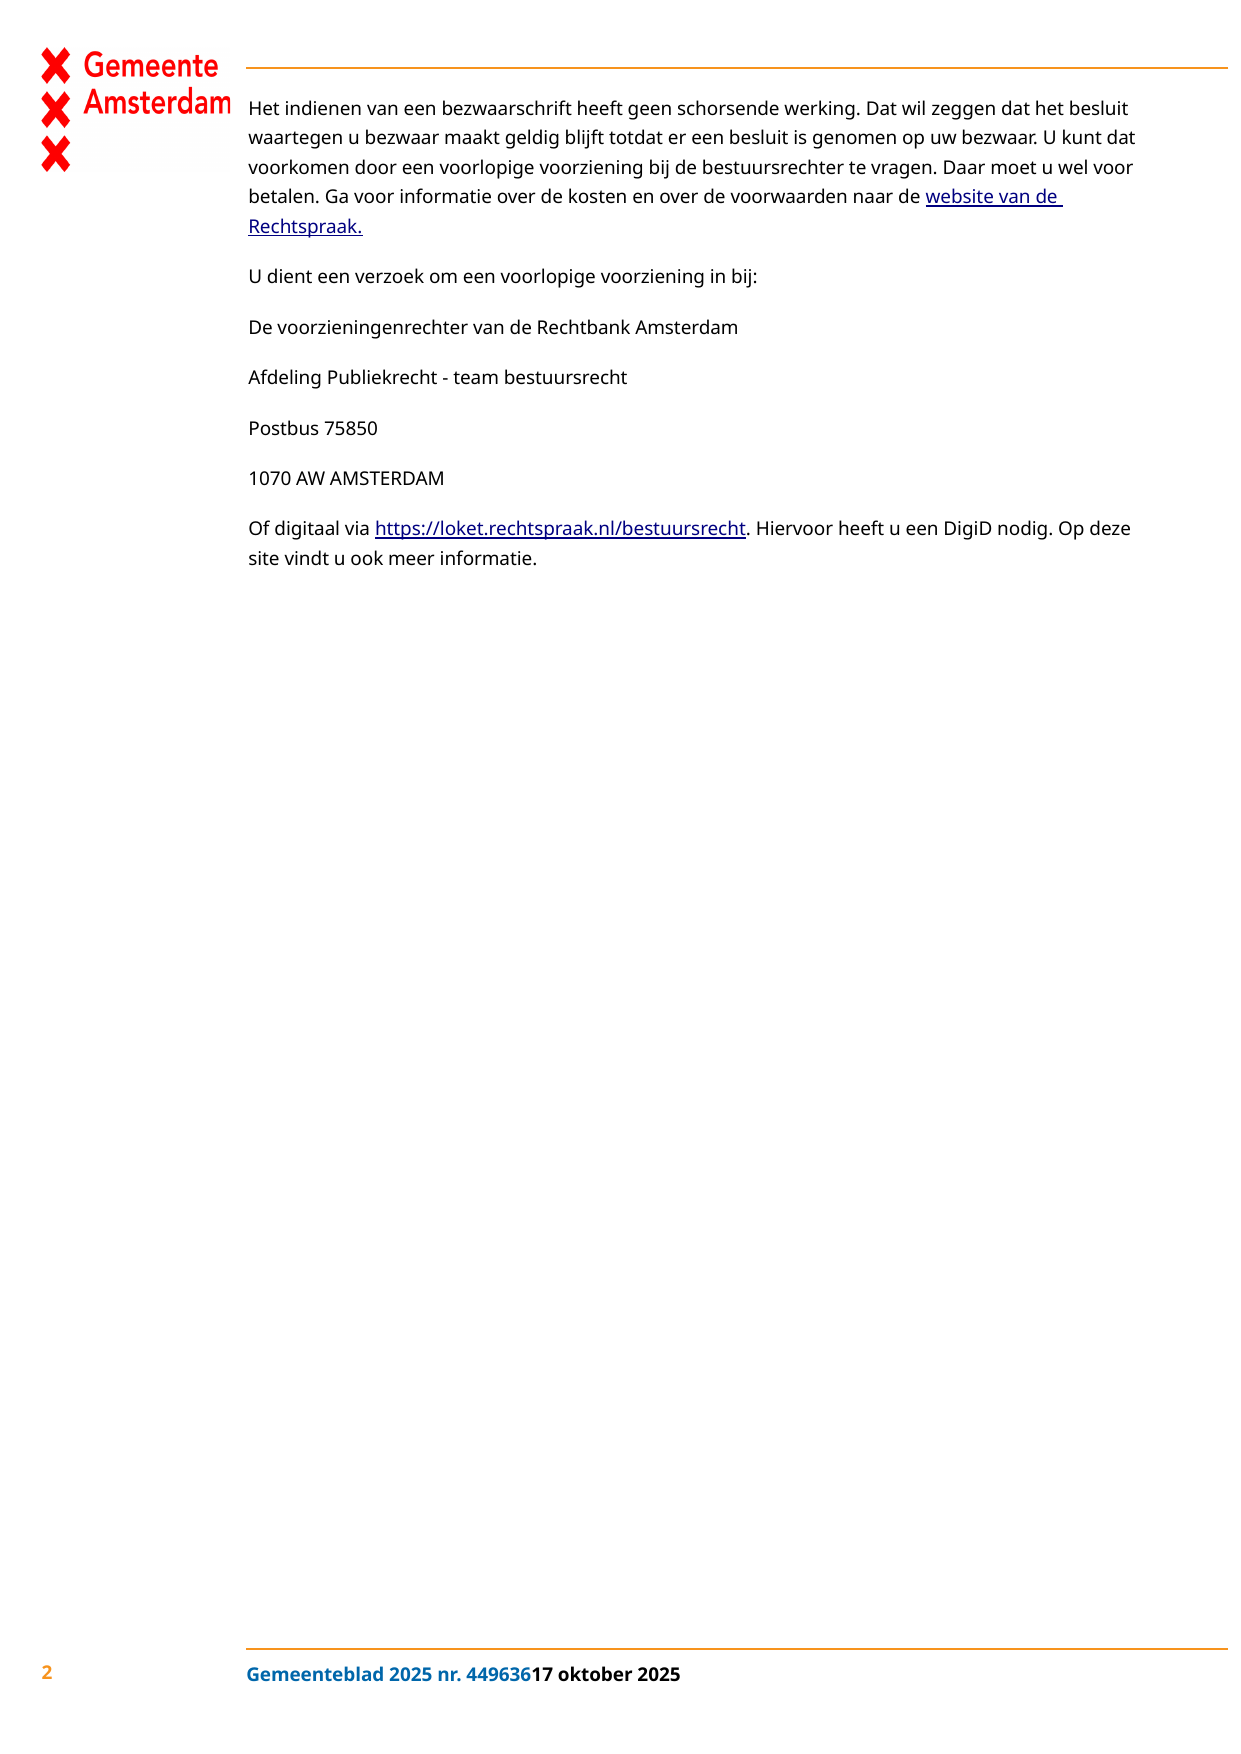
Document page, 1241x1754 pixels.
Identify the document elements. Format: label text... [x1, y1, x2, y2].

picture [41, 47, 231, 172]
text Postbus 75850 [248, 415, 1152, 441]
text U dient een verzoek om een voorlopige voorziening in bij: [248, 263, 1152, 289]
text Het indienen van een bezwaarschrift heeft geen schorsende werking. Dat wil zeggen dat het besluit waartegen u bezwaar maakt geldig blijft totdat er een besluit is genomen op uw bezwaar. U kunt dat voorkomen door een voorlopige voorziening bij de bestuursrechter te vragen. Daar moet u wel voor betalen. Ga voor informatie over de kosten en over de voorwaarden naar de website van de Rechtspraak. [248, 95, 1152, 239]
text Afdeling Publiekrecht - team bestuursrecht [248, 364, 1152, 390]
text Of digitaal via https://loket.rechtspraak.nl/bestuursrecht. Hiervoor heeft u een DigiD nodig. Op deze site vindt u ook meer informatie. [248, 516, 1152, 571]
text De voorzieningenrechter van de Rechtbank Amsterdam [248, 314, 1152, 340]
text 1070 AW AMSTERDAM [248, 465, 1152, 491]
